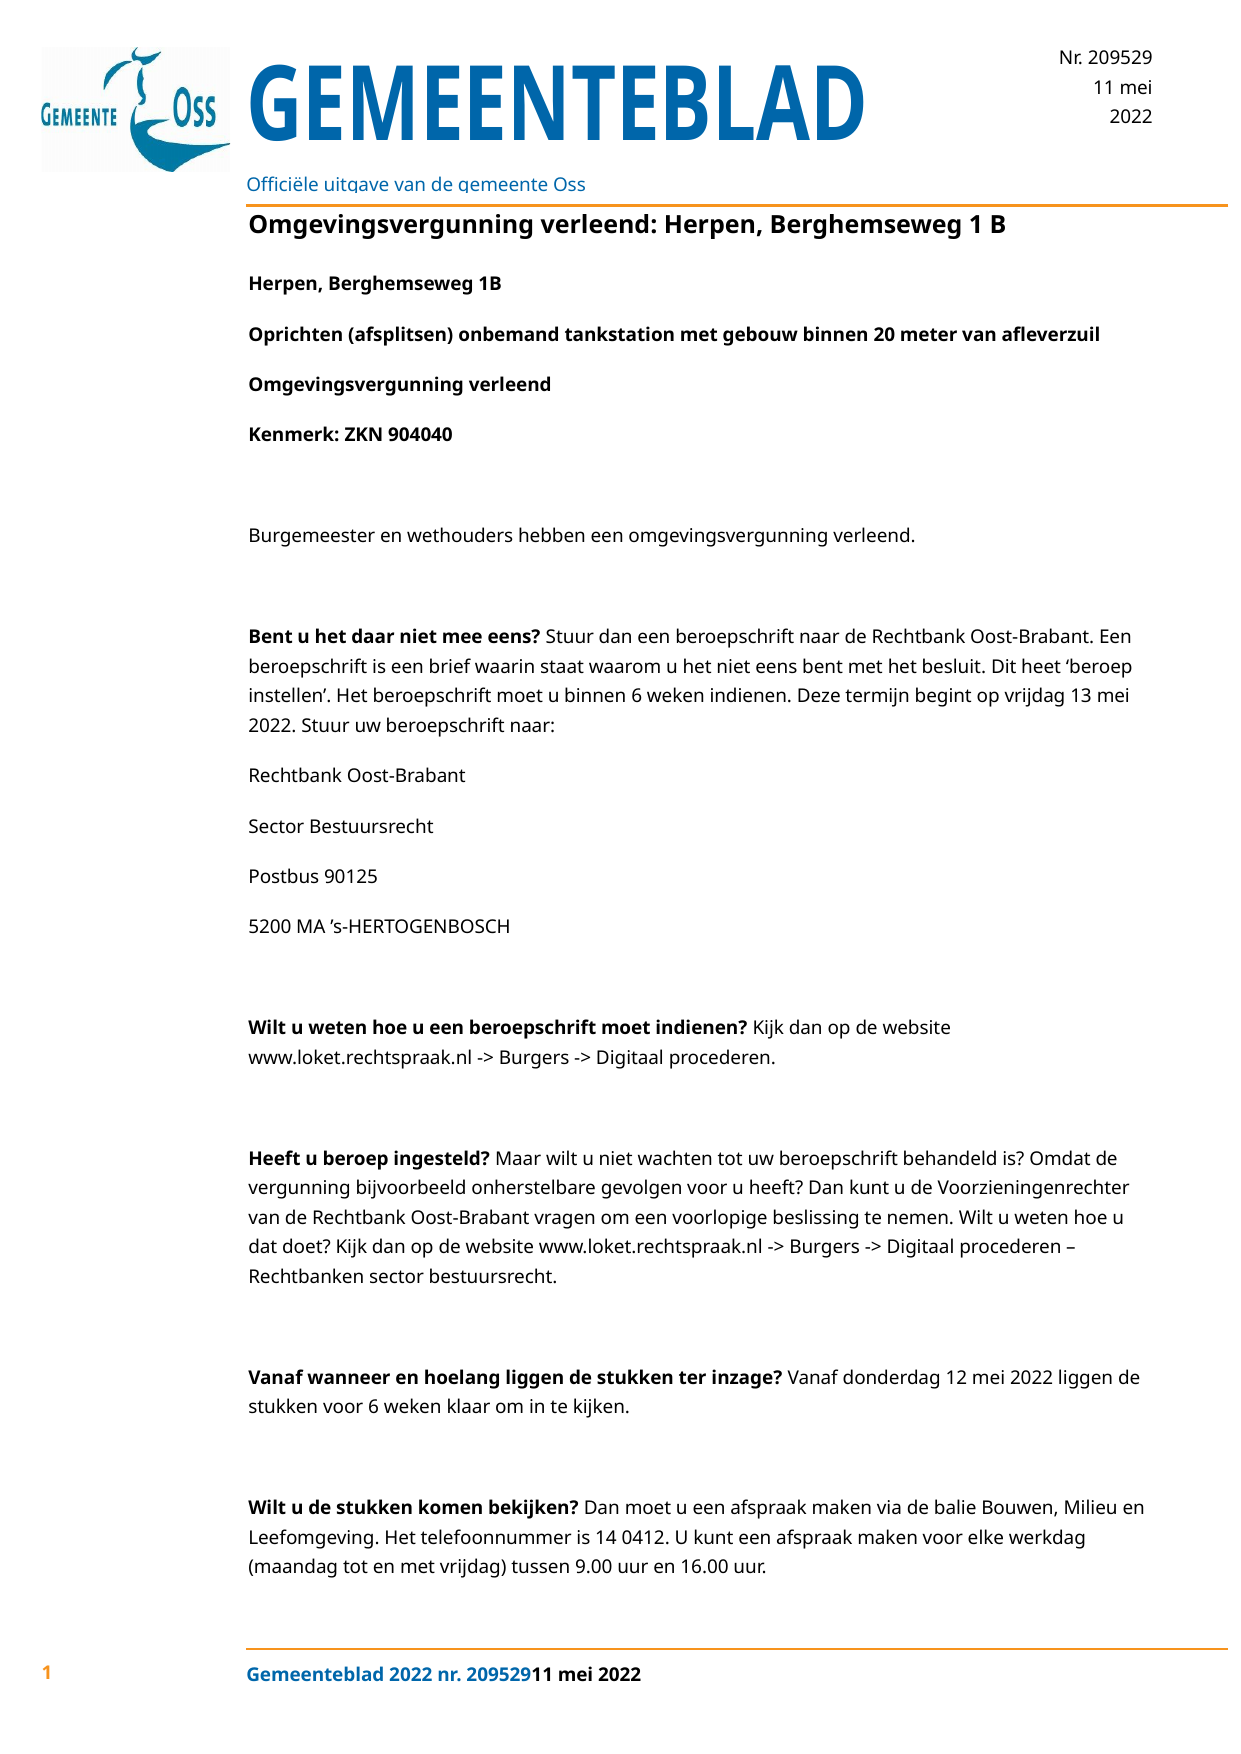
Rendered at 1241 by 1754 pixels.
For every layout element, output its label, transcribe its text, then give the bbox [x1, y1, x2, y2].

text Bent u het daar niet mee eens? Stuur dan een beroepschrift naar de Rechtbank Oost-Brabant. Een beroepschrift is een brief waarin staat waarom u het niet eens bent met het besluit. Dit heet ‘beroep instellen’. Het beroepschrift moet u binnen 6 weken indienen. Deze termijn begint op vrijdag 13 mei 2022. Stuur uw beroepschrift naar: [248, 623, 1152, 738]
text Sector Bestuursrecht [248, 813, 1152, 838]
text Burgemeester en wethouders hebben een omgevingsvergunning verleend. [248, 522, 1152, 548]
text Wilt u de stukken komen bekijken? Dan moet u een afspraak maken via de balie Bouwen, Milieu en Leefomgeving. Het telefoonnummer is 14 0412. U kunt een afspraak maken voor elke werkdag (maandag tot en met vrijdag) tussen 9.00 uur en 16.00 uur. [248, 1494, 1152, 1579]
text Wilt u weten hoe u een beroepschrift moet indienen? Kijk dan op de website www.loket.rechtspraak.nl -> Burgers -> Digitaal procederen. [248, 1014, 1152, 1070]
text Herpen, Berghemseweg 1B [248, 270, 1152, 296]
text Rechtbank Oost-Brabant [248, 762, 1152, 788]
text Omgevingsvergunning verleend: Herpen, Berghemseweg 1 B [248, 207, 1152, 241]
picture [41, 47, 231, 172]
text Vanaf wanneer en hoelang liggen de stukken ter inzage? Vanaf donderdag 12 mei 2022 liggen de stukken voor 6 weken klaar om in te kijken. [248, 1364, 1152, 1419]
text Kenmerk: ZKN 904040 [248, 422, 1152, 447]
text Omgevingsvergunning verleend [248, 371, 1152, 397]
text Oprichten (afsplitsen) onbemand tankstation met gebouw binnen 20 meter van afleverzuil [248, 321, 1152, 346]
text Postbus 90125 [248, 863, 1152, 889]
text Heeft u beroep ingesteld? Maar wilt u niet wachten tot uw beroepschrift behandeld is? Omdat de vergunning bijvoorbeeld onherstelbare gevolgen voor u heeft? Dan kunt u de Voorzieningenrechter van de Rechtbank Oost-Brabant vragen om een voorlopige beslissing te nemen. Wilt u weten hoe u dat doet? Kijk dan op de website www.loket.rechtspraak.nl -> Burgers -> Digitaal procederen – Rechtbanken sector bestuursrecht. [248, 1145, 1152, 1289]
text 5200 MA ’s-HERTOGENBOSCH [248, 914, 1152, 939]
